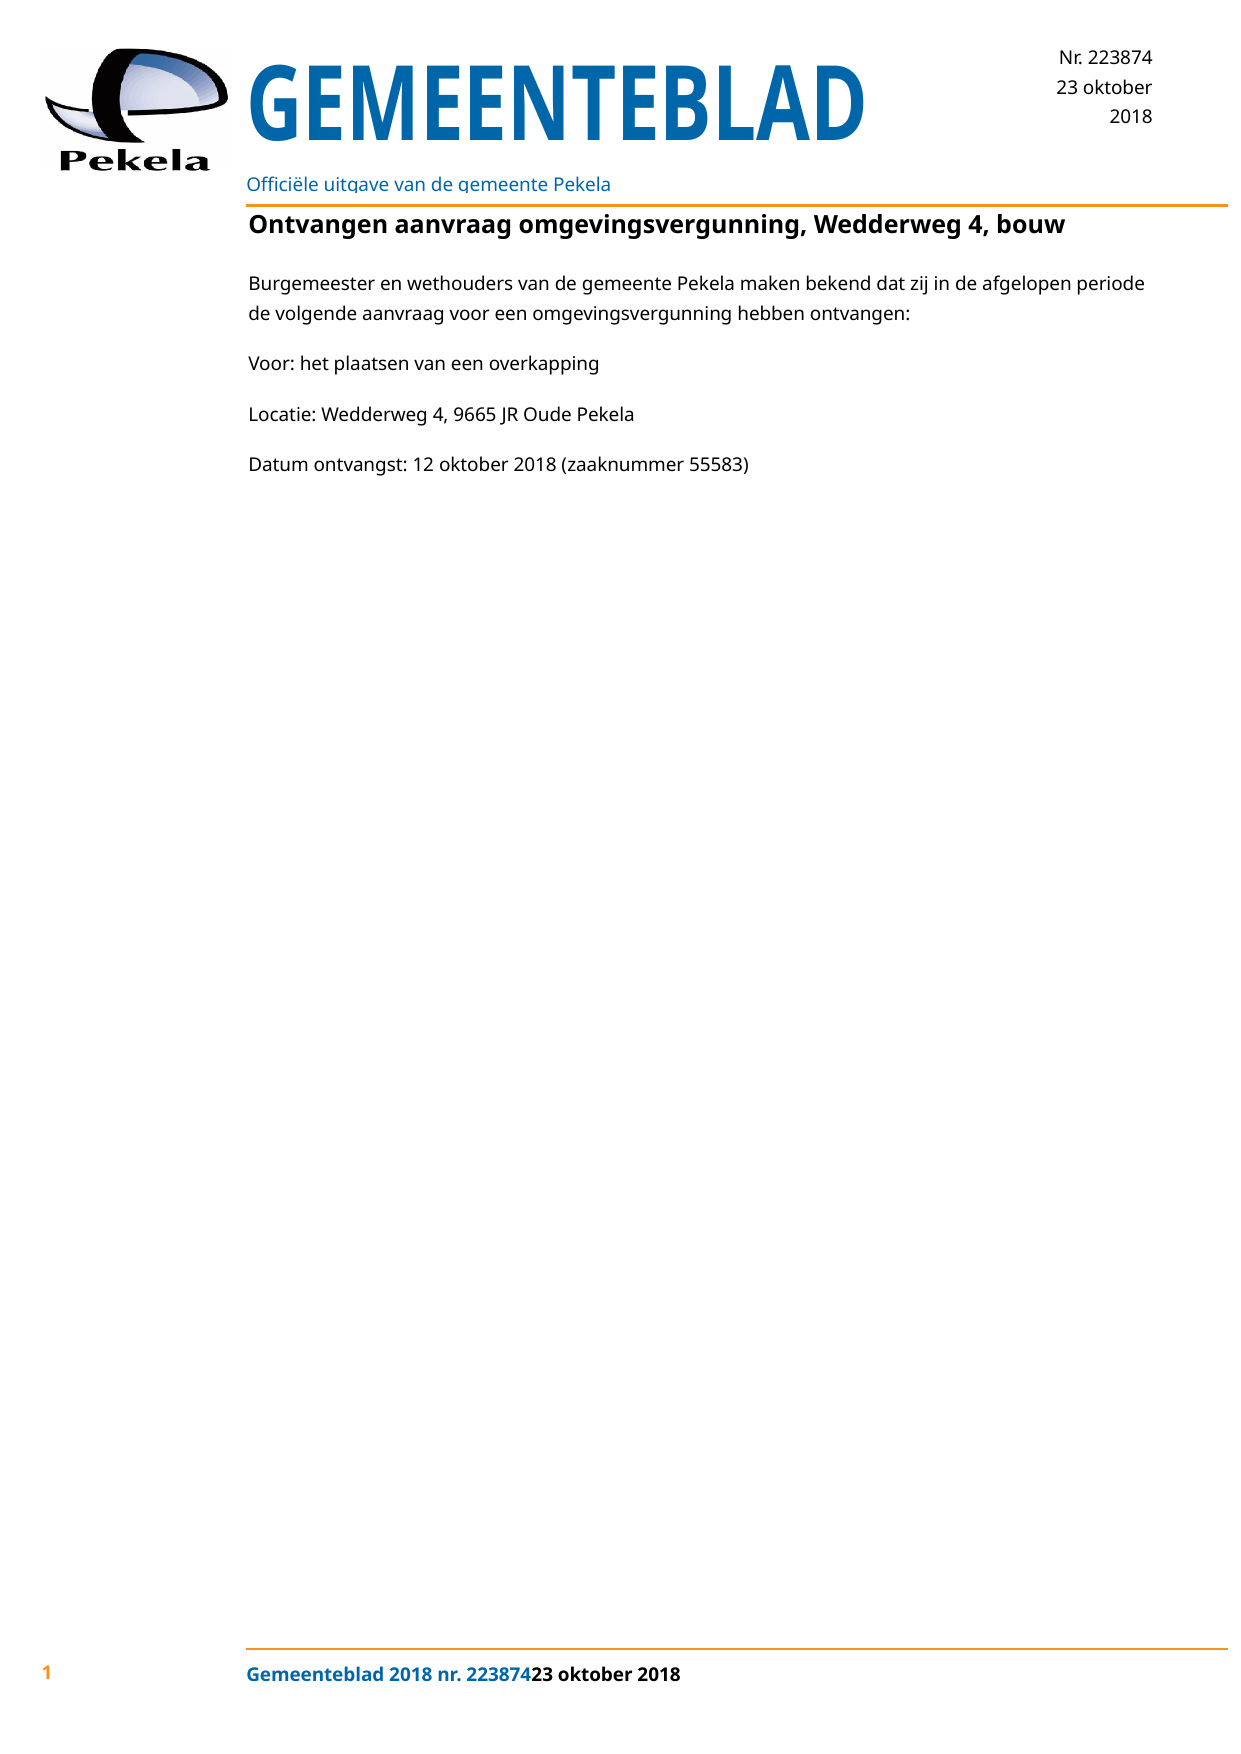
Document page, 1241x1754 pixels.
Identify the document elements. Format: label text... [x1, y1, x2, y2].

picture [41, 47, 231, 172]
text Voor: het plaatsen van een overkapping [248, 350, 1152, 376]
text Ontvangen aanvraag omgevingsvergunning, Wedderweg 4, bouw [248, 207, 1152, 241]
text Locatie: Wedderweg 4, 9665 JR Oude Pekela [248, 401, 1152, 426]
text Burgemeester en wethouders van de gemeente Pekela maken bekend dat zij in de afgelopen periode de volgende aanvraag voor een omgevingsvergunning hebben ontvangen: [248, 270, 1152, 326]
text Datum ontvangst: 12 oktober 2018 (zaaknummer 55583) [248, 451, 1152, 477]
